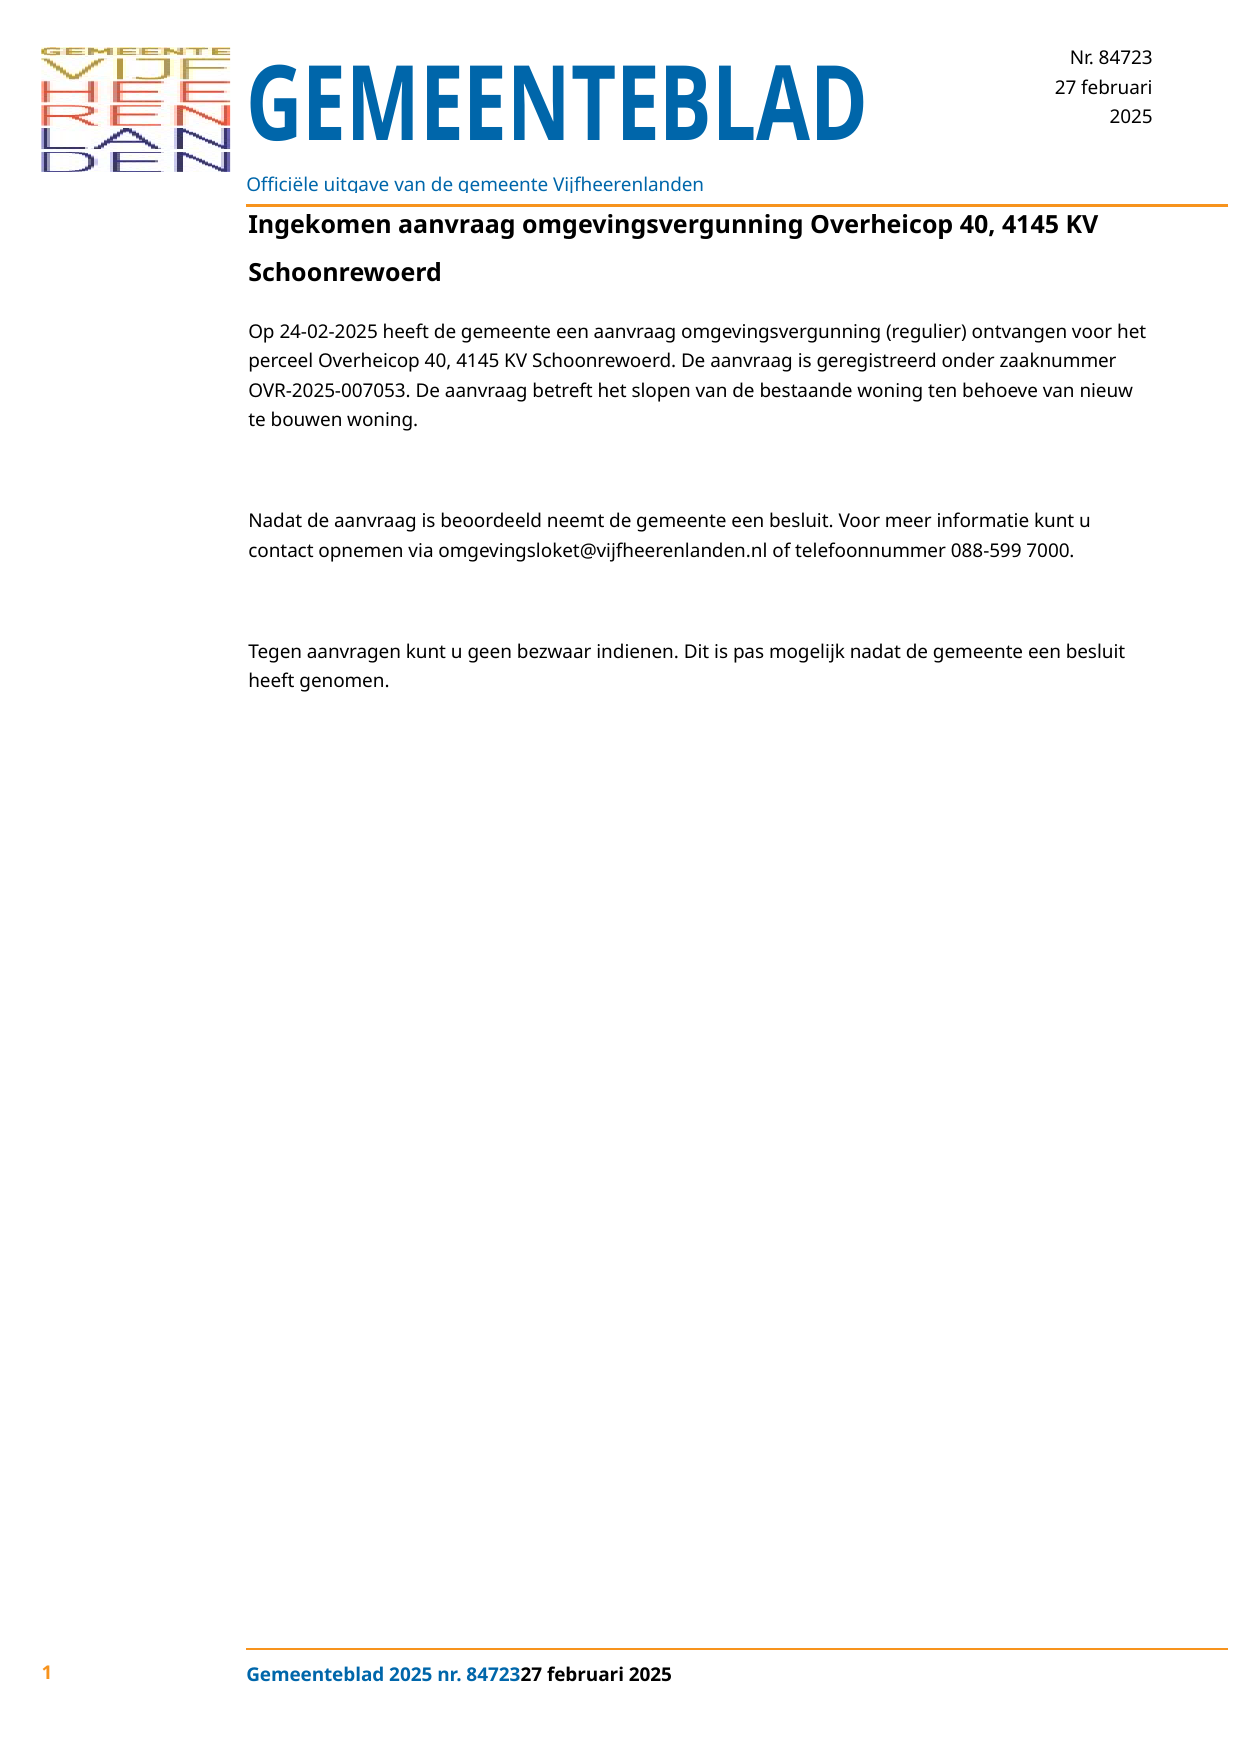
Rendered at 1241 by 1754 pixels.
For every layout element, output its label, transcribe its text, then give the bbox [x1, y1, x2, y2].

text Tegen aanvragen kunt u geen bezwaar indienen. Dit is pas mogelijk nadat de gemeente een besluit heeft genomen. [248, 638, 1152, 693]
text Nadat de aanvraag is beoordeeld neemt de gemeente een besluit. Voor meer informatie kunt u contact opnemen via omgevingsloket@vijfheerenlanden.nl of telefoonnummer 088-599 7000. [248, 507, 1152, 563]
text Ingekomen aanvraag omgevingsvergunning Overheicop 40, 4145 KV Schoonrewoerd [248, 207, 1152, 288]
text Op 24-02-2025 heeft de gemeente een aanvraag omgevingsvergunning (regulier) ontvangen voor het perceel Overheicop 40, 4145 KV Schoonrewoerd. De aanvraag is geregistreerd onder zaaknummer OVR-2025-007053. De aanvraag betreft het slopen van de bestaande woning ten behoeve van nieuw te bouwen woning. [248, 318, 1152, 432]
picture [41, 47, 231, 172]
